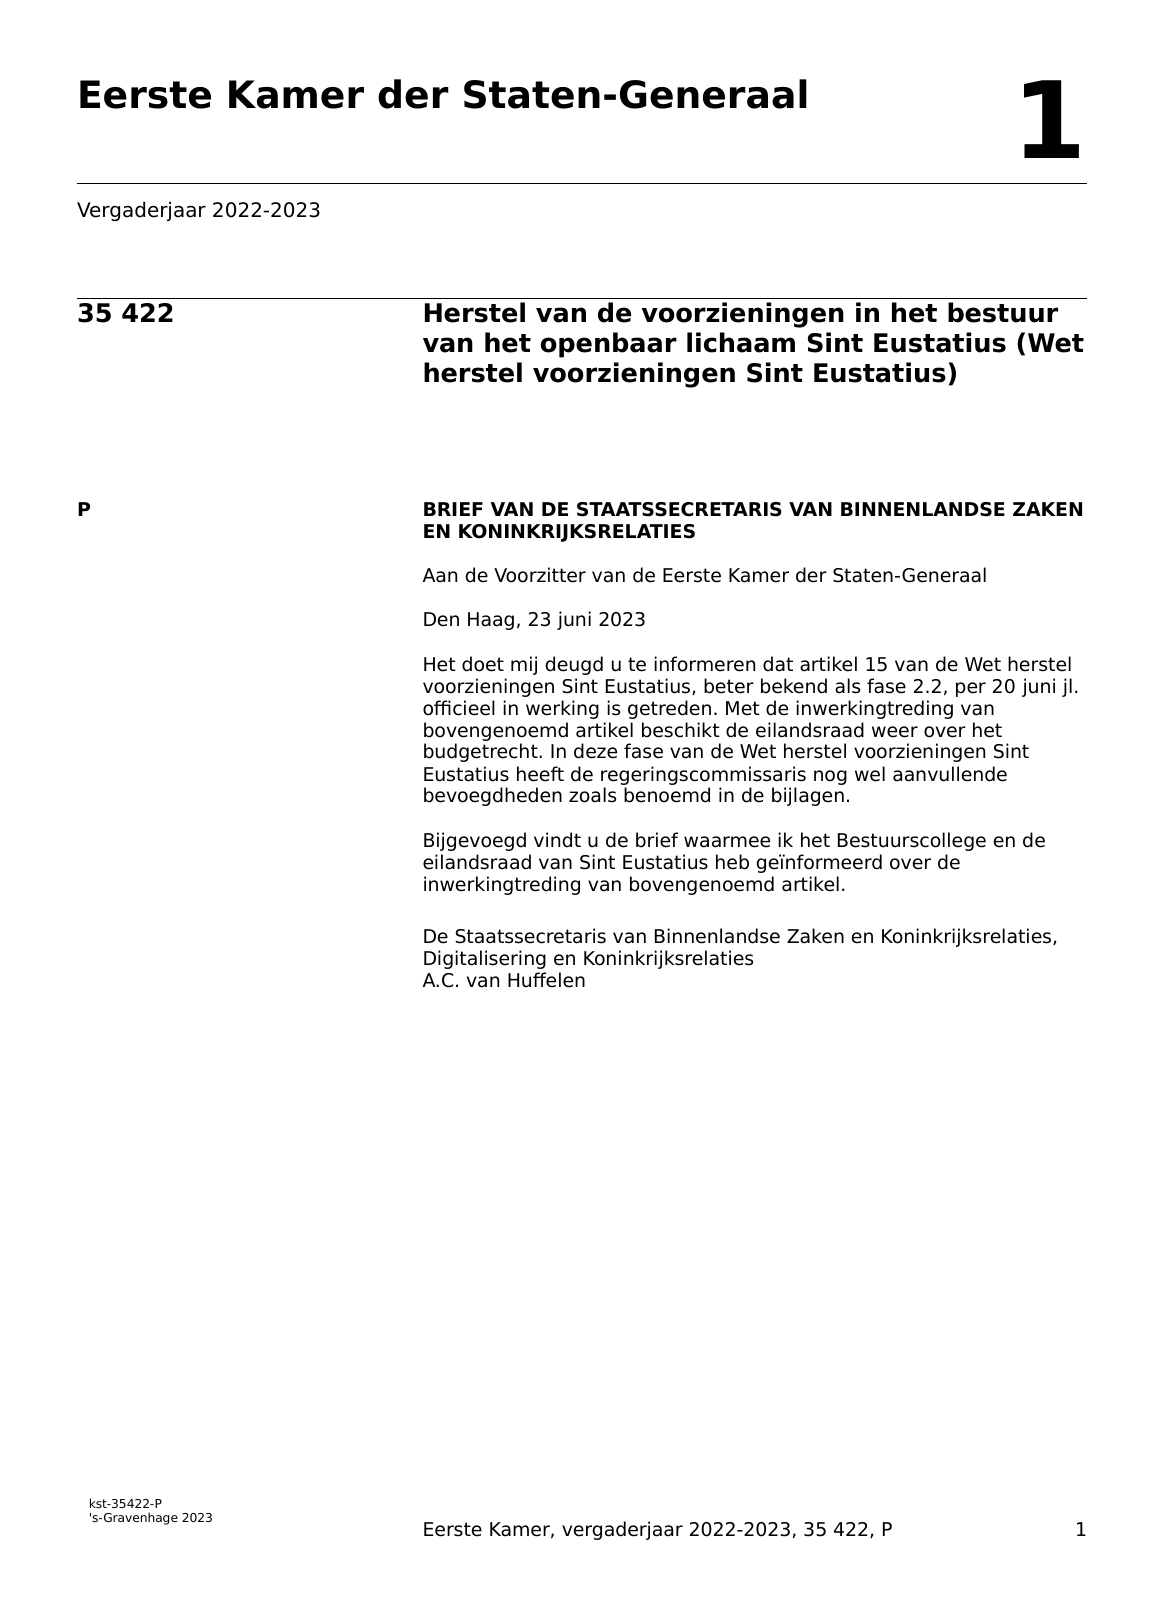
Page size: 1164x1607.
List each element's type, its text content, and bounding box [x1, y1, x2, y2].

table_header Eerste Kamer der Staten-Generaal [77, 59, 886, 183]
text Bijgevoegd vindt u de brief waarmee ik het Bestuurscollege en de eilandsraad van Sint Eustatius heb geïnformeerd over de inwerkingtreding van bovengenoemd artikel. [422, 829, 1087, 896]
text Het doet mij deugd u te informeren dat artikel 15 van de Wet herstel voorzieningen Sint Eustatius, beter bekend als fase 2.2, per 20 juni jl. officieel in werking is getreden. Met de inwerkingtreding van bovengenoemd artikel beschikt de eilandsraad weer over het budgetrecht. In deze fase van de Wet herstel voorzieningen Sint Eustatius heeft de regeringscommissaris nog wel aanvullende bevoegdheden zoals benoemd in de bijlagen. [422, 653, 1087, 807]
text kst-35422-P [88, 1497, 323, 1511]
text 's-Gravenhage 2023 [88, 1511, 323, 1525]
text De Staatssecretaris van Binnenlandse Zaken en Koninkrijksrelaties, Digitalisering en Koninkrijksrelaties A.C. van Huffelen [422, 926, 1087, 991]
text Den Haag, 23 juni 2023 [422, 609, 1087, 631]
table_header 1 [886, 59, 1087, 183]
subtitle 35 422 Herstel van de voorzieningen in het bestuur van het openbaar lichaam Sint Eustatius (Wet herstel voorzieningen Sint Eustatius) [77, 299, 1087, 388]
subtitle P BRIEF VAN DE STAATSSECRETARIS VAN BINNENLANDSE ZAKEN EN KONINKRIJKSRELATIES [77, 499, 1087, 543]
text Aan de Voorzitter van de Eerste Kamer der Staten-Generaal [422, 565, 1087, 587]
table_cell Vergaderjaar 2022-2023 [77, 184, 1087, 298]
